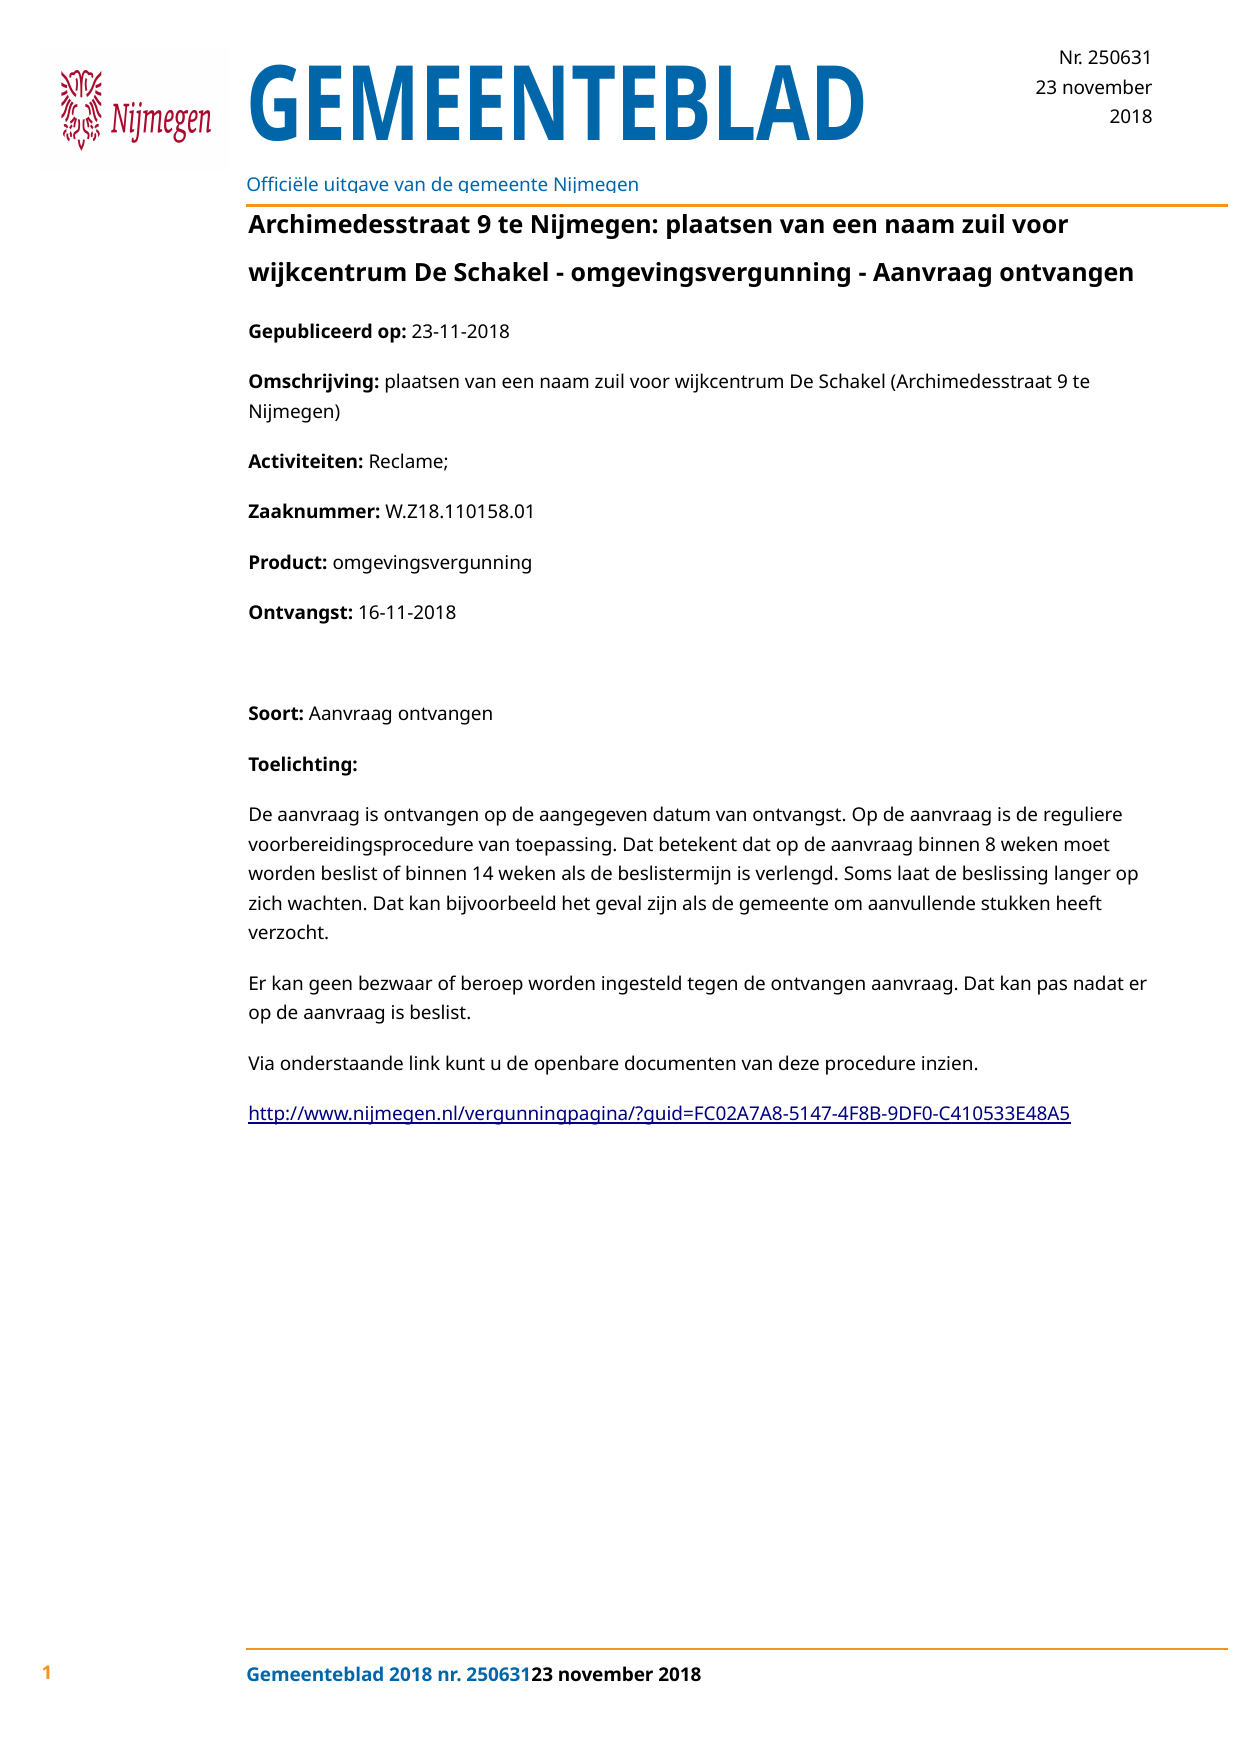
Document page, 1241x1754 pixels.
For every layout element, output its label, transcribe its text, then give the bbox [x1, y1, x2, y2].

picture [41, 47, 231, 172]
text Er kan geen bezwaar of beroep worden ingesteld tegen de ontvangen aanvraag. Dat kan pas nadat er op de aanvraag is beslist. [248, 970, 1152, 1025]
text Omschrijving: plaatsen van een naam zuil voor wijkcentrum De Schakel (Archimedesstraat 9 te Nijmegen) [248, 368, 1152, 424]
text Activiteiten: Reclame; [248, 448, 1152, 474]
text Via onderstaande link kunt u de openbare documenten van deze procedure inzien. [248, 1050, 1152, 1076]
text Soort: Aanvraag ontvangen [248, 700, 1152, 726]
text Archimedesstraat 9 te Nijmegen: plaatsen van een naam zuil voor wijkcentrum De Schakel - omgevingsvergunning - Aanvraag ontvangen [248, 207, 1152, 288]
text Zaaknummer: W.Z18.110158.01 [248, 499, 1152, 524]
text Gepubliceerd op: 23-11-2018 [248, 318, 1152, 344]
text http://www.nijmegen.nl/vergunningpagina/?guid=FC02A7A8-5147-4F8B-9DF0-C410533E48A5 [248, 1100, 1152, 1126]
text Ontvangst: 16-11-2018 [248, 599, 1152, 625]
text Toelichting: [248, 751, 1152, 777]
text De aanvraag is ontvangen op de aangegeven datum van ontvangst. Op de aanvraag is de reguliere voorbereidingsprocedure van toepassing. Dat betekent dat op de aanvraag binnen 8 weken moet worden beslist of binnen 14 weken als de beslistermijn is verlengd. Soms laat de beslissing langer op zich wachten. Dat kan bijvoorbeeld het geval zijn als de gemeente om aanvullende stukken heeft verzocht. [248, 801, 1152, 945]
text Product: omgevingsvergunning [248, 549, 1152, 575]
